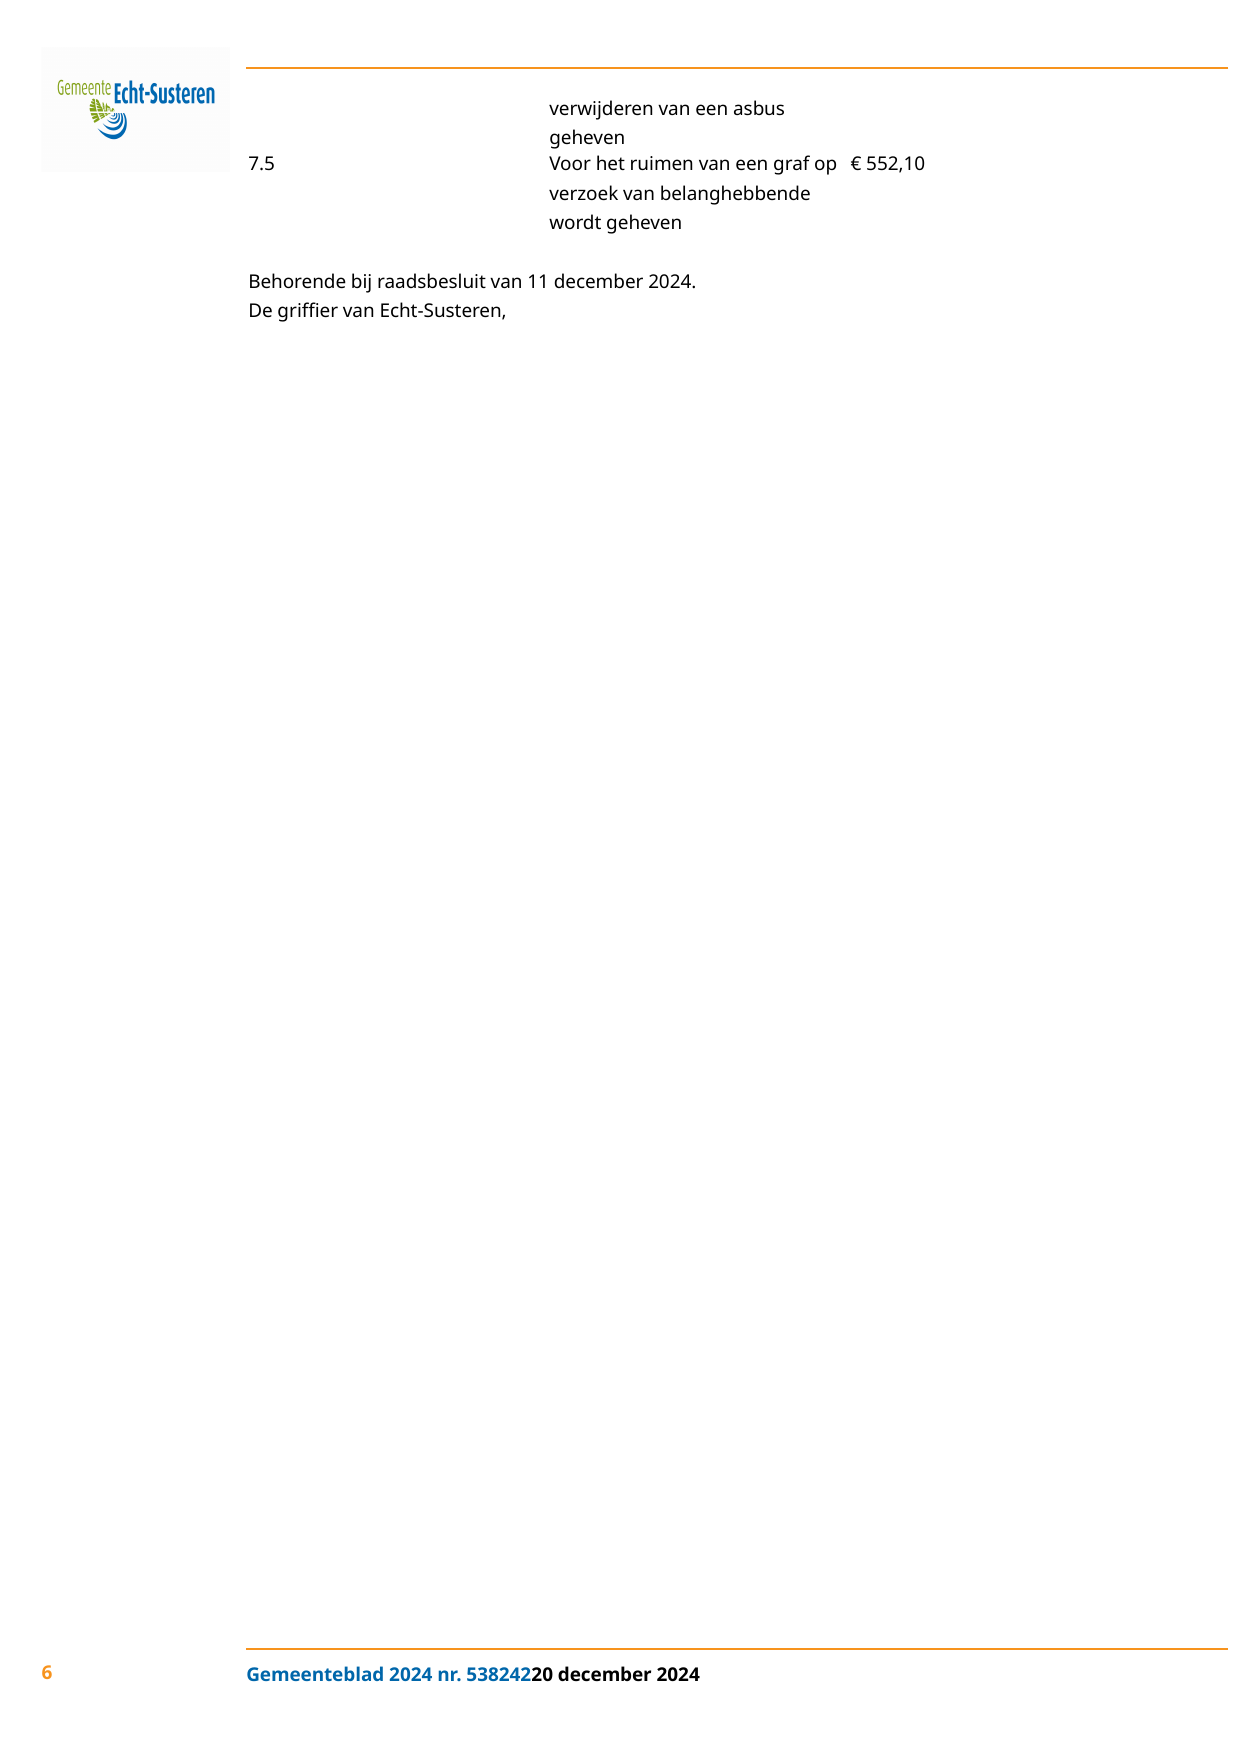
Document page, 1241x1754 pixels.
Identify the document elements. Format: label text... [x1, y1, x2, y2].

picture [41, 47, 231, 172]
table_cell [248, 95, 549, 150]
text Behorende bij raadsbesluit van 11 december 2024. [248, 268, 1152, 293]
table_cell verwijderen van een asbus geheven [549, 95, 850, 150]
table_cell Voor het ruimen van een graf op verzoek van belanghebbende wordt geheven [549, 150, 850, 235]
table_cell 7.5 [248, 150, 549, 235]
table_cell € 552,10 [850, 150, 1152, 235]
table_cell [850, 95, 1152, 150]
text De griffier van Echt-Susteren, [248, 297, 1152, 323]
